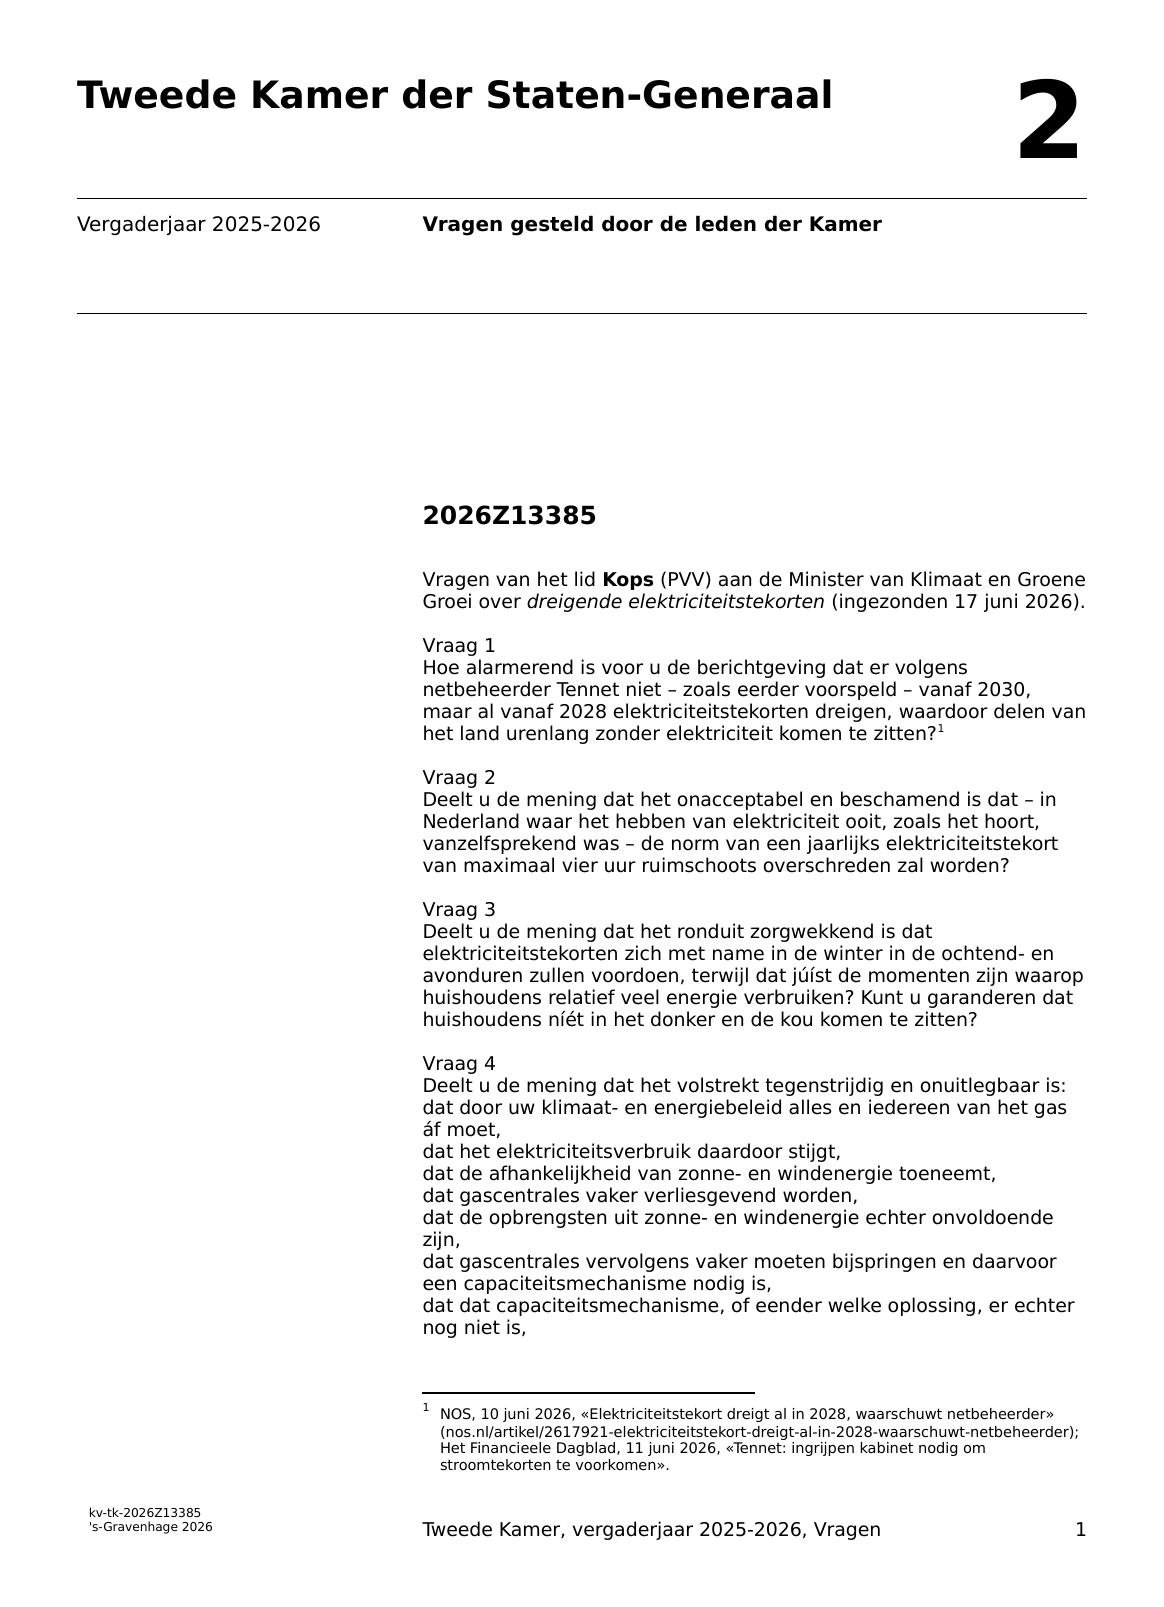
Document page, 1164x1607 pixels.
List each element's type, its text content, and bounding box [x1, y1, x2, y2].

table_cell Vergaderjaar 2025-2026 [77, 199, 422, 313]
text Vragen van het lid Kops (PVV) aan de Minister van Klimaat en Groene Groei over dreigende elektriciteitstekorten (ingezonden 17 juni 2026). [422, 569, 1087, 613]
text Vraag 1 [422, 635, 1087, 657]
table_header Tweede Kamer der Staten-Generaal [77, 59, 886, 198]
text Vraag 3 [422, 899, 1087, 921]
text dat door uw klimaat- en energiebeleid alles en iedereen van het gas áf moet, [422, 1097, 1087, 1141]
text Deelt u de mening dat het volstrekt tegenstrijdig en onuitlegbaar is: [422, 1075, 1087, 1097]
text kv-tk-2026Z13385 [88, 1506, 323, 1520]
text dat de opbrengsten uit zonne- en windenergie echter onvoldoende zijn, [422, 1207, 1087, 1251]
text 2026Z13385 [422, 501, 1087, 531]
text NOS, 10 juni 2026, «Elektriciteitstekort dreigt al in 2028, waarschuwt netbeheerder» (nos.nl/artikel/2617921-elektriciteitstekort-dreigt-al-in-2028-waarschuwt-netbeheerder); Het Financieele Dagblad, 11 juni 2026, «Tennet: ingrijpen kabinet nodig om stroomtekorten te voorkomen». [422, 1402, 1087, 1474]
text Deelt u de mening dat het onacceptabel en beschamend is dat – in Nederland waar het hebben van elektriciteit ooit, zoals het hoort, vanzelfsprekend was – de norm van een jaarlijks elektriciteitstekort van maximaal vier uur ruimschoots overschreden zal worden? [422, 789, 1087, 877]
table_header 2 [886, 59, 1087, 198]
text dat de afhankelijkheid van zonne- en windenergie toeneemt, [422, 1163, 1087, 1185]
text dat gascentrales vervolgens vaker moeten bijspringen en daarvoor een capaciteitsmechanisme nodig is, [422, 1251, 1087, 1295]
table_cell Vragen gesteld door de leden der Kamer [422, 199, 1087, 313]
text Vraag 4 [422, 1053, 1087, 1075]
text Deelt u de mening dat het ronduit zorgwekkend is dat elektriciteitstekorten zich met name in de winter in de ochtend- en avonduren zullen voordoen, terwijl dat júíst de momenten zijn waarop huishoudens relatief veel energie verbruiken? Kunt u garanderen dat huishoudens níét in het donker en de kou komen te zitten? [422, 921, 1087, 1031]
text dat dat capaciteitsmechanisme, of eender welke oplossing, er echter nog niet is, [422, 1295, 1087, 1339]
text Hoe alarmerend is voor u de berichtgeving dat er volgens netbeheerder Tennet niet – zoals eerder voorspeld – vanaf 2030, maar al vanaf 2028 elektriciteitstekorten dreigen, waardoor delen van het land urenlang zonder elektriciteit komen te zitten? [422, 657, 1087, 745]
text dat gascentrales vaker verliesgevend worden, [422, 1185, 1087, 1207]
text 's-Gravenhage 2026 [88, 1520, 323, 1534]
text Vraag 2 [422, 767, 1087, 789]
text dat het elektriciteitsverbruik daardoor stijgt, [422, 1141, 1087, 1163]
